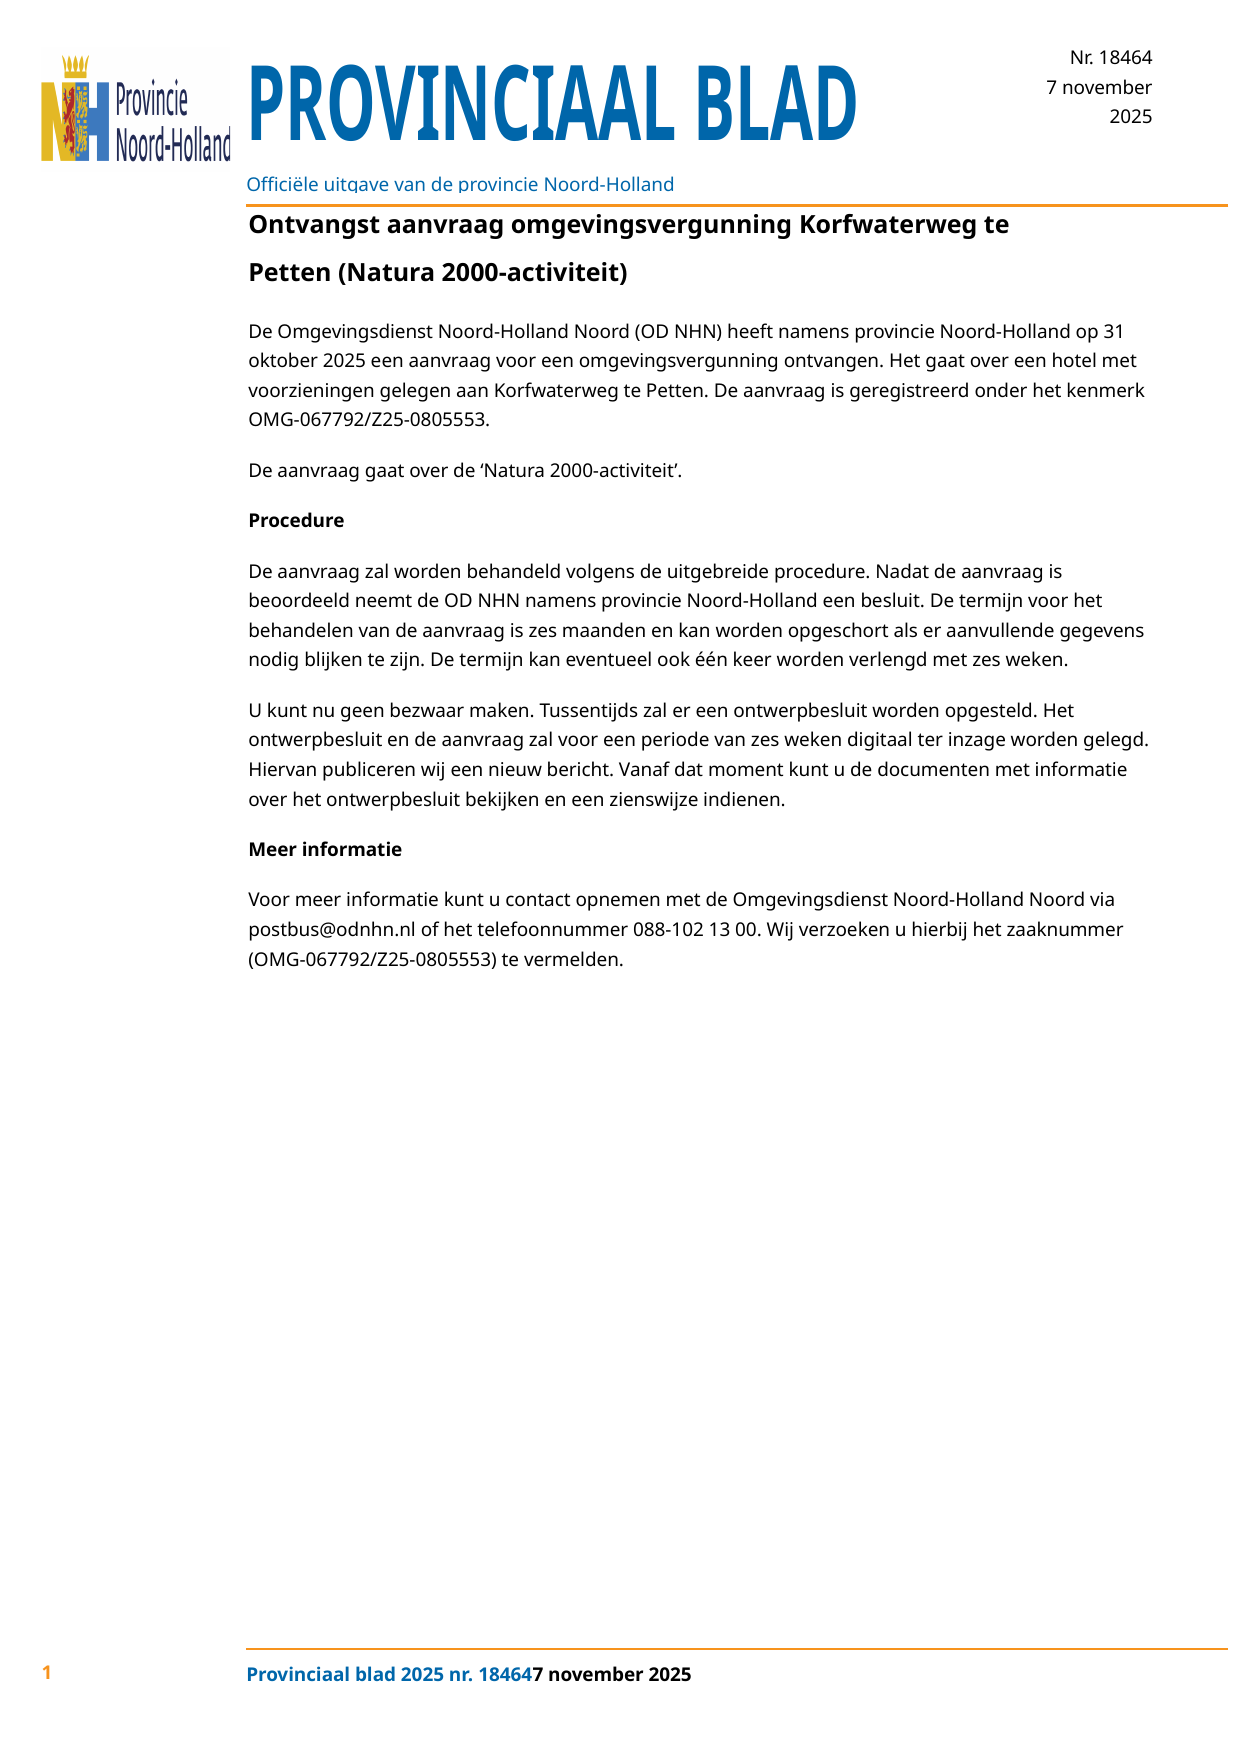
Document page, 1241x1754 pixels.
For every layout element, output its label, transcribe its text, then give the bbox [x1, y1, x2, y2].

text U kunt nu geen bezwaar maken. Tussentijds zal er een ontwerpbesluit worden opgesteld. Het ontwerpbesluit en de aanvraag zal voor een periode van zes weken digitaal ter inzage worden gelegd. Hiervan publiceren wij een nieuw bericht. Vanaf dat moment kunt u de documenten met informatie over het ontwerpbesluit bekijken en een zienswijze indienen. [248, 697, 1152, 812]
text De Omgevingsdienst Noord-Holland Noord (OD NHN) heeft namens provincie Noord-Holland op 31 oktober 2025 een aanvraag voor een omgevingsvergunning ontvangen. Het gaat over een hotel met voorzieningen gelegen aan Korfwaterweg te Petten. De aanvraag is geregistreerd onder het kenmerk OMG-067792/Z25-0805553. [248, 318, 1152, 432]
picture [41, 47, 231, 172]
text De aanvraag zal worden behandeld volgens de uitgebreide procedure. Nadat de aanvraag is beoordeeld neemt de OD NHN namens provincie Noord-Holland een besluit. De termijn voor het behandelen van de aanvraag is zes maanden en kan worden opgeschort als er aanvullende gegevens nodig blijken te zijn. De termijn kan eventueel ook één keer worden verlengd met zes weken. [248, 558, 1152, 672]
text Meer informatie [248, 836, 1152, 862]
text Ontvangst aanvraag omgevingsvergunning Korfwaterweg te Petten (Natura 2000-activiteit) [248, 207, 1152, 288]
text De aanvraag gaat over de ‘Natura 2000-activiteit’. [248, 457, 1152, 483]
text Voor meer informatie kunt u contact opnemen met de Omgevingsdienst Noord-Holland Noord via postbus@odnhn.nl of het telefoonnummer 088-102 13 00. Wij verzoeken u hierbij het zaaknummer (OMG-067792/Z25-0805553) te vermelden. [248, 887, 1152, 972]
text Procedure [248, 507, 1152, 533]
